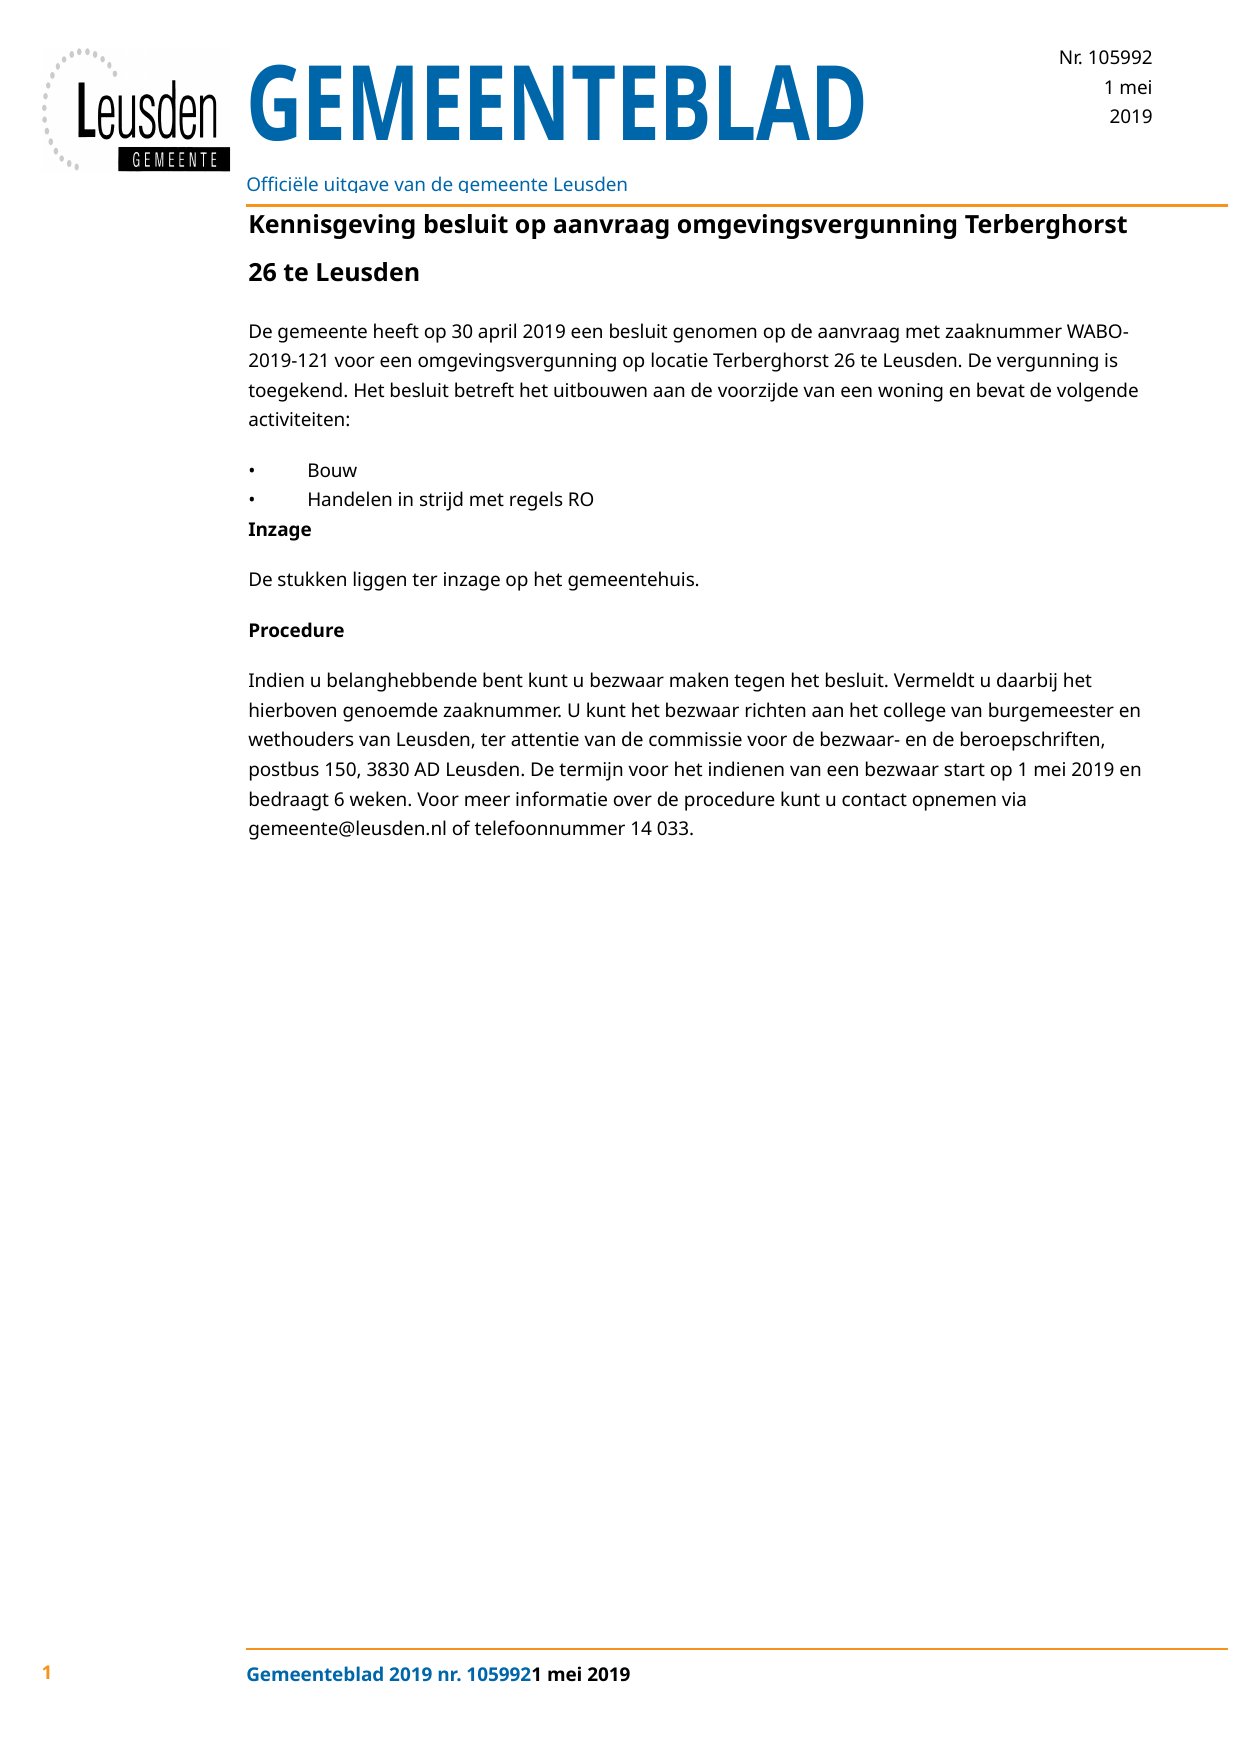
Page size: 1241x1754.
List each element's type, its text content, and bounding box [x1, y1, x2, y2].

text De stukken liggen ter inzage op het gemeentehuis. [248, 567, 1152, 592]
text Procedure [248, 617, 1152, 643]
picture [41, 47, 231, 172]
text Kennisgeving besluit op aanvraag omgevingsvergunning Terberghorst 26 te Leusden [248, 207, 1152, 288]
list Bouw [248, 457, 1152, 483]
list Handelen in strijd met regels RO [248, 487, 1152, 512]
text Indien u belanghebbende bent kunt u bezwaar maken tegen het besluit. Vermeldt u daarbij het hierboven genoemde zaaknummer. U kunt het bezwaar richten aan het college van burgemeester en wethouders van Leusden, ter attentie van de commissie voor de bezwaar- en de beroepschriften, postbus 150, 3830 AD Leusden. De termijn voor het indienen van een bezwaar start op 1 mei 2019 en bedraagt 6 weken. Voor meer informatie over de procedure kunt u contact opnemen via gemeente@leusden.nl of telefoonnummer 14 033. [248, 667, 1152, 841]
text De gemeente heeft op 30 april 2019 een besluit genomen op de aanvraag met zaaknummer WABO-2019-121 voor een omgevingsvergunning op locatie Terberghorst 26 te Leusden. De vergunning is toegekend. Het besluit betreft het uitbouwen aan de voorzijde van een woning en bevat de volgende activiteiten: [248, 318, 1152, 432]
text Inzage [248, 516, 1152, 542]
